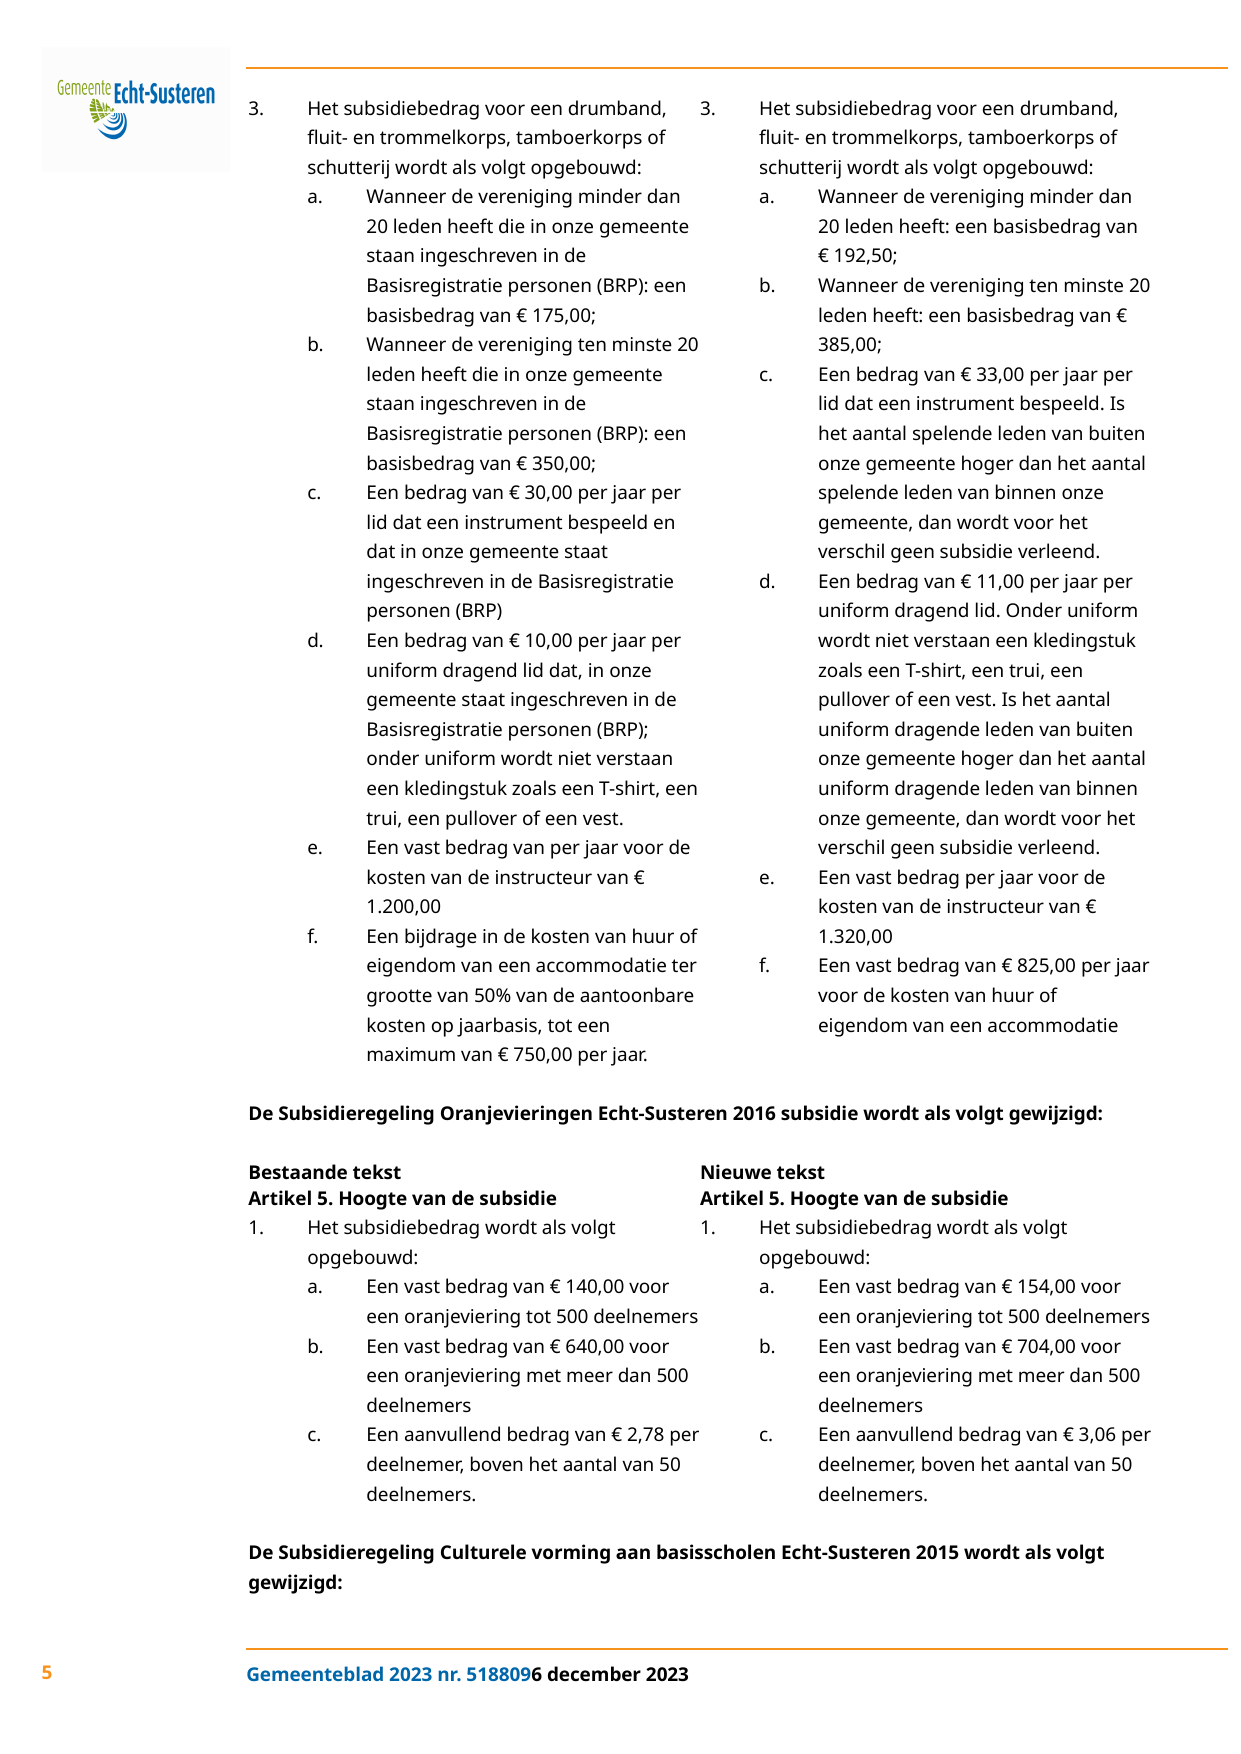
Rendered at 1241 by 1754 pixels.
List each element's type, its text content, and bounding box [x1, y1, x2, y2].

table_header Nieuwe tekst [700, 1159, 1152, 1185]
picture [41, 47, 231, 172]
table_cell Het subsidiebedrag voor een drumband, fluit- en trommelkorps, tamboerkorps of schutterij wordt als volgt opgebouwd: Wanneer de vereniging minder dan 20 leden heeft: een basisbedrag van € 192,50; Wanneer de vereniging ten minste 20 leden heeft: een basisbedrag van € 385,00; Een bedrag van € 33,00 per jaar per lid dat een instrument bespeeld. Is het aantal spelende leden van buiten onze gemeente hoger dan het aantal spelende leden van binnen onze gemeente, dan wordt voor het verschil geen subsidie verleend. Een bedrag van € 11,00 per jaar per uniform dragend lid. Onder uniform wordt niet verstaan een kledingstuk zoals een T-shirt, een trui, een pullover of een vest. Is het aantal uniform dragende leden van buiten onze gemeente hoger dan het aantal uniform dragende leden van binnen onze gemeente, dan wordt voor het verschil geen subsidie verleend. Een vast bedrag per jaar voor de kosten van de instructeur van € 1.320,00 Een vast bedrag van € 825,00 per jaar voor de kosten van huur of eigendom van een accommodatie [700, 95, 1152, 1067]
text De Subsidieregeling Culturele vorming aan basisscholen Echt-Susteren 2015 wordt als volgt gewijzigd: [248, 1539, 1152, 1595]
table_header Bestaande tekst [248, 1159, 700, 1185]
table_cell Het subsidiebedrag voor een drumband, fluit- en trommelkorps, tamboerkorps of schutterij wordt als volgt opgebouwd: Wanneer de vereniging minder dan 20 leden heeft die in onze gemeente staan ingeschreven in de Basisregistratie personen (BRP): een basisbedrag van € 175,00; Wanneer de vereniging ten minste 20 leden heeft die in onze gemeente staan ingeschreven in de Basisregistratie personen (BRP): een basisbedrag van € 350,00; Een bedrag van € 30,00 per jaar per lid dat een instrument bespeeld en dat in onze gemeente staat ingeschreven in de Basisregistratie personen (BRP) Een bedrag van € 10,00 per jaar per uniform dragend lid dat, in onze gemeente staat ingeschreven in de Basisregistratie personen (BRP); onder uniform wordt niet verstaan een kledingstuk zoals een T-shirt, een trui, een pullover of een vest. Een vast bedrag van per jaar voor de kosten van de instructeur van € 1.200,00 Een bijdrage in de kosten van huur of eigendom van een accommodatie ter grootte van 50% van de aantoonbare kosten op jaarbasis, tot een maximum van € 750,00 per jaar. [248, 95, 700, 1067]
text De Subsidieregeling Oranjevieringen Echt-Susteren 2016 subsidie wordt als volgt gewijzigd: [248, 1100, 1152, 1126]
table_cell Artikel 5. Hoogte van de subsidie Het subsidiebedrag wordt als volgt opgebouwd: Een vast bedrag van € 154,00 voor een oranjeviering tot 500 deelnemers Een vast bedrag van € 704,00 voor een oranjeviering met meer dan 500 deelnemers Een aanvullend bedrag van € 3,06 per deelnemer, boven het aantal van 50 deelnemers. [700, 1185, 1152, 1507]
table_cell Artikel 5. Hoogte van de subsidie Het subsidiebedrag wordt als volgt opgebouwd: Een vast bedrag van € 140,00 voor een oranjeviering tot 500 deelnemers Een vast bedrag van € 640,00 voor een oranjeviering met meer dan 500 deelnemers Een aanvullend bedrag van € 2,78 per deelnemer, boven het aantal van 50 deelnemers. [248, 1185, 700, 1507]
